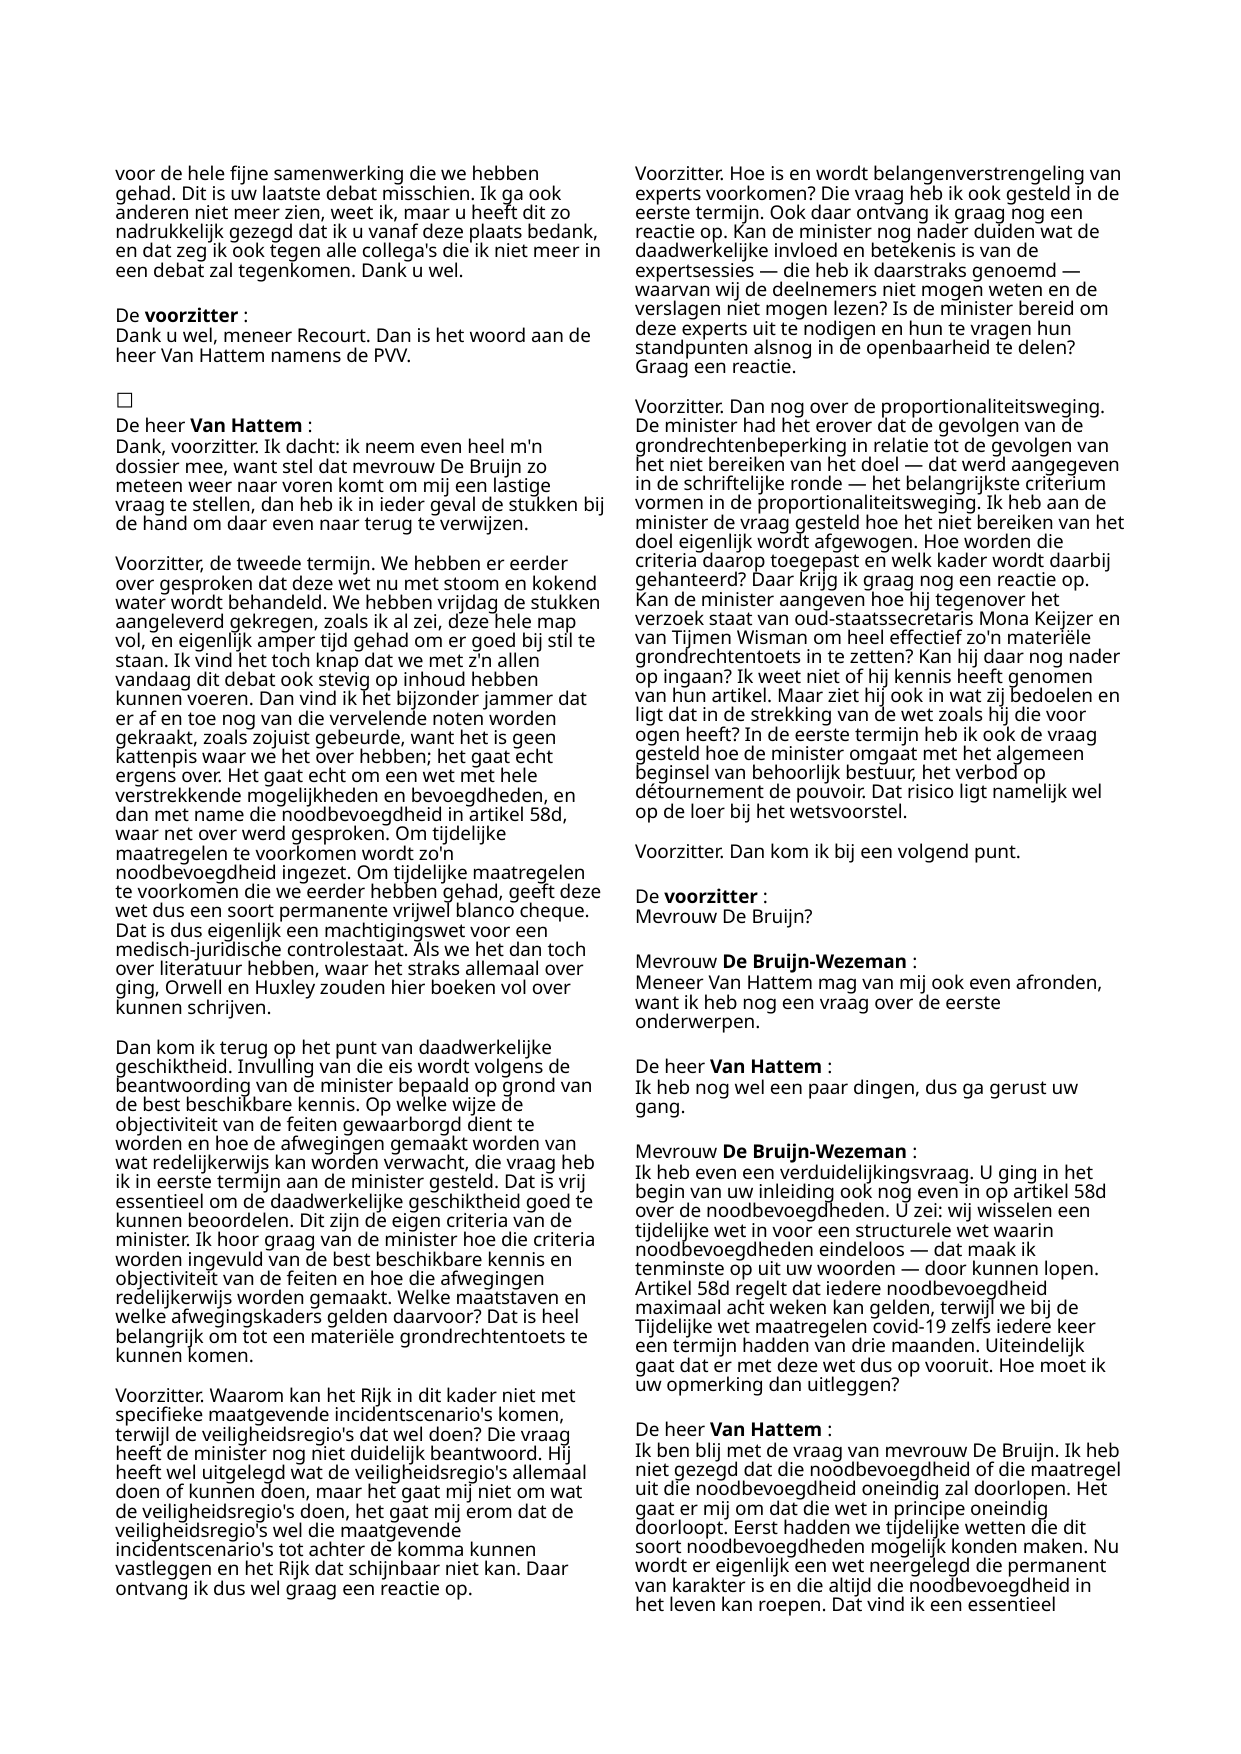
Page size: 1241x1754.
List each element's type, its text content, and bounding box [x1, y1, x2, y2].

text De voorzitter : [115, 302, 605, 327]
text Ik heb even een verduidelijkingsvraag. U ging in het begin van uw inleiding ook nog even in op artikel 58d over de noodbevoegdheden. U zei: wij wisselen een tijdelijke wet in voor een structurele wet waarin noodbevoegdheden eindeloos — dat maak ik tenminste op uit uw woorden — door kunnen lopen. Artikel 58d regelt dat iedere noodbevoegdheid maximaal acht weken kan gelden, terwijl we bij de Tijdelijke wet maatregelen covid-19 zelfs iedere keer een termijn hadden van drie maanden. Uiteindelijk gaat dat er met deze wet dus op vooruit. Hoe moet ik uw opmerking dan uitleggen? [635, 1164, 1125, 1395]
text Dan kom ik terug op het punt van daadwerkelijke geschiktheid. Invulling van die eis wordt volgens de beantwoording van de minister bepaald op grond van de best beschikbare kennis. Op welke wijze de objectiviteit van de feiten gewaarborgd dient te worden en hoe de afwegingen gemaakt worden van wat redelijkerwijs kan worden verwacht, die vraag heb ik in eerste termijn aan de minister gesteld. Dat is vrij essentieel om de daadwerkelijke geschiktheid goed te kunnen beoordelen. Dit zijn de eigen criteria van de minister. Ik hoor graag van de minister hoe die criteria worden ingevuld van de best beschikbare kennis en objectiviteit van de feiten en hoe die afwegingen redelijkerwijs worden gemaakt. Welke maatstaven en welke afwegingskaders gelden daarvoor? Dat is heel belangrijk om tot een materiële grondrechtentoets te kunnen komen. [115, 1039, 605, 1366]
text Mevrouw De Bruijn-Wezeman : [635, 1138, 1125, 1164]
text Mevrouw De Bruijn? [635, 908, 1125, 928]
text Ik ben blij met de vraag van mevrouw De Bruijn. Ik heb niet gezegd dat die noodbevoegdheid of die maatregel uit die noodbevoegdheid oneindig zal doorlopen. Het gaat er mij om dat die wet in principe oneindig doorloopt. Eerst hadden we tijdelijke wetten die dit soort noodbevoegdheden mogelijk konden maken. Nu wordt er eigenlijk een wet neergelegd die permanent van karakter is en die altijd die noodbevoegdheid in het leven kan roepen. Dat vind ik een essentieel [635, 1442, 1125, 1615]
text Voorzitter, de tweede termijn. We hebben er eerder over gesproken dat deze wet nu met stoom en kokend water wordt behandeld. We hebben vrijdag de stukken aangeleverd gekregen, zoals ik al zei, deze hele map vol, en eigenlijk amper tijd gehad om er goed bij stil te staan. Ik vind het toch knap dat we met z'n allen vandaag dit debat ook stevig op inhoud hebben kunnen voeren. Dan vind ik het bijzonder jammer dat er af en toe nog van die vervelende noten worden gekraakt, zoals zojuist gebeurde, want het is geen kattenpis waar we het over hebben; het gaat echt ergens over. Het gaat echt om een wet met hele verstrekkende mogelijkheden en bevoegdheden, en dan met name die noodbevoegdheid in artikel 58d, waar net over werd gesproken. Om tijdelijke maatregelen te voorkomen wordt zo'n noodbevoegdheid ingezet. Om tijdelijke maatregelen te voorkomen die we eerder hebben gehad, geeft deze wet dus een soort permanente vrijwel blanco cheque. Dat is dus eigenlijk een machtigingswet voor een medisch-juridische controlestaat. Als we het dan toch over literatuur hebben, waar het straks allemaal over ging, Orwell en Huxley zouden hier boeken vol over kunnen schrijven. [115, 555, 605, 1018]
text De heer Van Hattem : [115, 413, 605, 438]
text Mevrouw De Bruijn-Wezeman : [635, 949, 1125, 974]
text voor de hele fijne samenwerking die we hebben gehad. Dit is uw laatste debat misschien. Ik ga ook anderen niet meer zien, weet ik, maar u heeft dit zo nadrukkelijk gezegd dat ik u vanaf deze plaats bedank, en dat zeg ik ook tegen alle collega's die ik niet meer in een debat zal tegenkomen. Dank u wel. [115, 165, 605, 281]
text De heer Van Hattem : [635, 1053, 1125, 1079]
text De heer Van Hattem : [635, 1416, 1125, 1442]
text Voorzitter. Dan kom ik bij een volgend punt. [635, 843, 1125, 862]
text Voorzitter. Hoe is en wordt belangenverstrengeling van experts voorkomen? Die vraag heb ik ook gesteld in de eerste termijn. Ook daar ontvang ik graag nog een reactie op. Kan de minister nog nader duiden wat de daadwerkelijke invloed en betekenis is van de expertsessies — die heb ik daarstraks genoemd — waarvan wij de deelnemers niet mogen weten en de verslagen niet mogen lezen? Is de minister bereid om deze experts uit te nodigen en hun te vragen hun standpunten alsnog in de openbaarheid te delen? Graag een reactie. [635, 165, 1125, 377]
text Dank u wel, meneer Recourt. Dan is het woord aan de heer Van Hattem namens de PVV. [115, 327, 605, 366]
text Ik heb nog wel een paar dingen, dus ga gerust uw gang. [635, 1079, 1125, 1117]
text Dank, voorzitter. Ik dacht: ik neem even heel m'n dossier mee, want stel dat mevrouw De Bruijn zo meteen weer naar voren komt om mij een lastige vraag te stellen, dan heb ik in ieder geval de stukken bij de hand om daar even naar terug te verwijzen. [115, 438, 605, 535]
text Voorzitter. Waarom kan het Rijk in dit kader niet met specifieke maatgevende incidentscenario's komen, terwijl de veiligheidsregio's dat wel doen? Die vraag heeft de minister nog niet duidelijk beantwoord. Hij heeft wel uitgelegd wat de veiligheidsregio's allemaal doen of kunnen doen, maar het gaat mij niet om wat de veiligheidsregio's doen, het gaat mij erom dat de veiligheidsregio's wel die maatgevende incidentscenario's tot achter de komma kunnen vastleggen en het Rijk dat schijnbaar niet kan. Daar ontvang ik dus wel graag een reactie op. [115, 1387, 605, 1599]
text Voorzitter. Dan nog over de proportionaliteitsweging. De minister had het erover dat de gevolgen van de grondrechtenbeperking in relatie tot de gevolgen van het niet bereiken van het doel — dat werd aangegeven in de schriftelijke ronde — het belangrijkste criterium vormen in de proportionaliteitsweging. Ik heb aan de minister de vraag gesteld hoe het niet bereiken van het doel eigenlijk wordt afgewogen. Hoe worden die criteria daarop toegepast en welk kader wordt daarbij gehanteerd? Daar krijg ik graag nog een reactie op. Kan de minister aangeven hoe hij tegenover het verzoek staat van oud-staatssecretaris Mona Keijzer en van Tijmen Wisman om heel effectief zo'n materiële grondrechtentoets in te zetten? Kan hij daar nog nader op ingaan? Ik weet niet of hij kennis heeft genomen van hun artikel. Maar ziet hij ook in wat zij bedoelen en ligt dat in de strekking van de wet zoals hij die voor ogen heeft? In de eerste termijn heb ik ook de vraag gesteld hoe de minister omgaat met het algemeen beginsel van behoorlijk bestuur, het verbod op détournement de pouvoir. Dat risico ligt namelijk wel op de loer bij het wetsvoorstel. [635, 398, 1125, 822]
text De voorzitter : [635, 883, 1125, 908]
text Meneer Van Hattem mag van mij ook even afronden, want ik heb nog een vraag over de eerste onderwerpen. [635, 974, 1125, 1032]
text ⬜ [115, 387, 605, 413]
